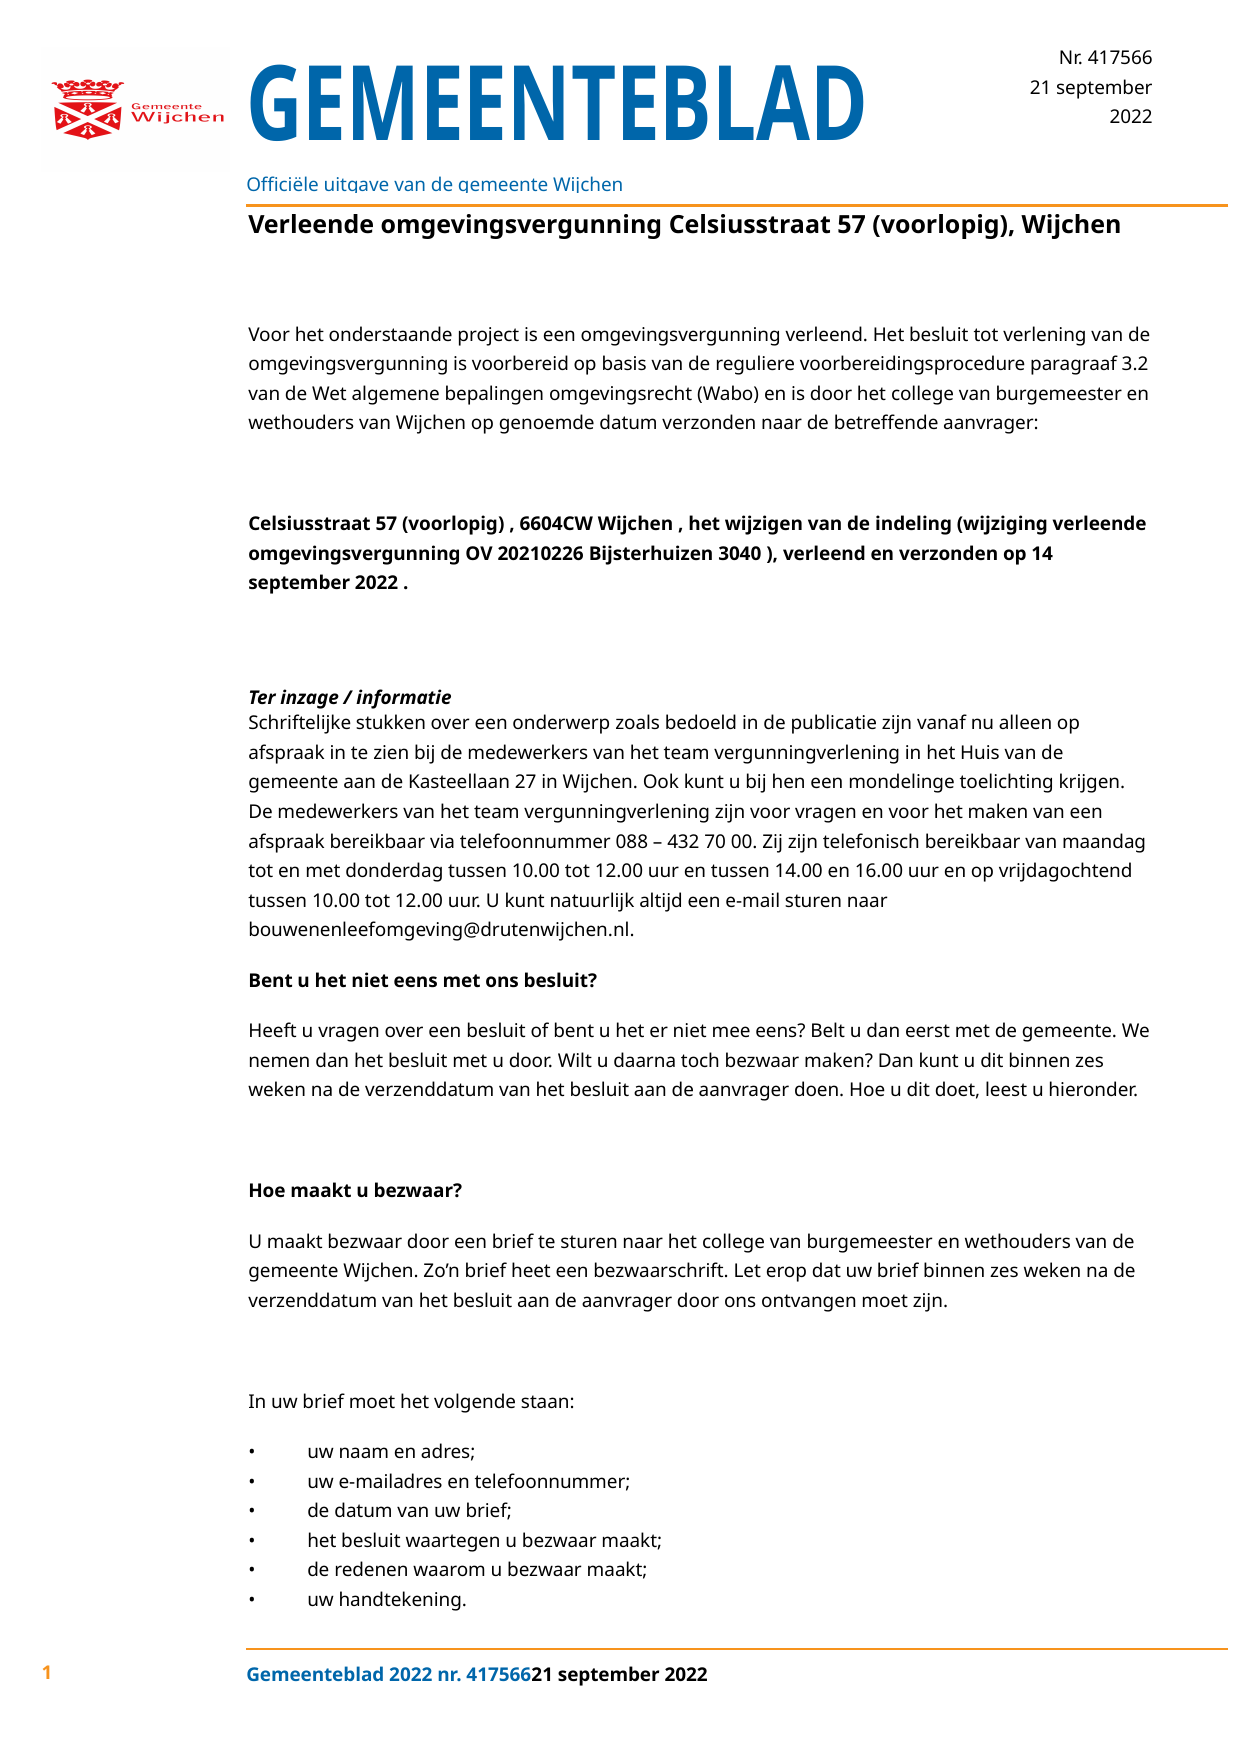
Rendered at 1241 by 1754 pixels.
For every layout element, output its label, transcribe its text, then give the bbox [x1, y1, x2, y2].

text Heeft u vragen over een besluit of bent u het er niet mee eens? Belt u dan eerst met de gemeente. We nemen dan het besluit met u door. Wilt u daarna toch bezwaar maken? Dan kunt u dit binnen zes weken na de verzenddatum van het besluit aan de aanvrager doen. Hoe u dit doet, leest u hieronder. [248, 1017, 1152, 1102]
text Celsiusstraat 57 (voorlopig) , 6604CW Wijchen , het wijzigen van de indeling (wijziging verleende omgevingsvergunning OV 20210226 Bijsterhuizen 3040 ), verleend en verzonden op 14 september 2022 . [248, 510, 1152, 595]
text Ter inzage / informatie [248, 684, 1152, 709]
list uw naam en adres; [248, 1438, 1152, 1464]
text Bent u het niet eens met ons besluit? [248, 967, 1152, 993]
text Verleende omgevingsvergunning Celsiusstraat 57 (voorlopig), Wijchen [248, 207, 1152, 241]
text Hoe maakt u bezwaar? [248, 1177, 1152, 1203]
list de redenen waarom u bezwaar maakt; [248, 1557, 1152, 1582]
text Voor het onderstaande project is een omgevingsvergunning verleend. Het besluit tot verlening van de omgevingsvergunning is voorbereid op basis van de reguliere voorbereidingsprocedure paragraaf 3.2 van de Wet algemene bepalingen omgevingsrecht (Wabo) en is door het college van burgemeester en wethouders van Wijchen op genoemde datum verzonden naar de betreffende aanvrager: [248, 321, 1152, 435]
list de datum van uw brief; [248, 1497, 1152, 1523]
list uw handtekening. [248, 1586, 1152, 1612]
text Schriftelijke stukken over een onderwerp zoals bedoeld in de publicatie zijn vanaf nu alleen op afspraak in te zien bij de medewerkers van het team vergunningverlening in het Huis van de gemeente aan de Kasteellaan 27 in Wijchen. Ook kunt u bij hen een mondelinge toelichting krijgen. De medewerkers van het team vergunningverlening zijn voor vragen en voor het maken van een afspraak bereikbaar via telefoonnummer 088 – 432 70 00. Zij zijn telefonisch bereikbaar van maandag tot en met donderdag tussen 10.00 tot 12.00 uur en tussen 14.00 en 16.00 uur en op vrijdagochtend tussen 10.00 tot 12.00 uur. U kunt natuurlijk altijd een e-mail sturen naar bouwenenleefomgeving@drutenwijchen.nl. [248, 709, 1152, 942]
list het besluit waartegen u bezwaar maakt; [248, 1527, 1152, 1553]
text U maakt bezwaar door een brief te sturen naar het college van burgemeester en wethouders van de gemeente Wijchen. Zo’n brief heet een bezwaarschrift. Let erop dat uw brief binnen zes weken na de verzenddatum van het besluit aan de aanvrager door ons ontvangen moet zijn. [248, 1228, 1152, 1313]
text In uw brief moet het volgende staan: [248, 1388, 1152, 1414]
list uw e-mailadres en telefoonnummer; [248, 1468, 1152, 1494]
picture [41, 47, 231, 172]
